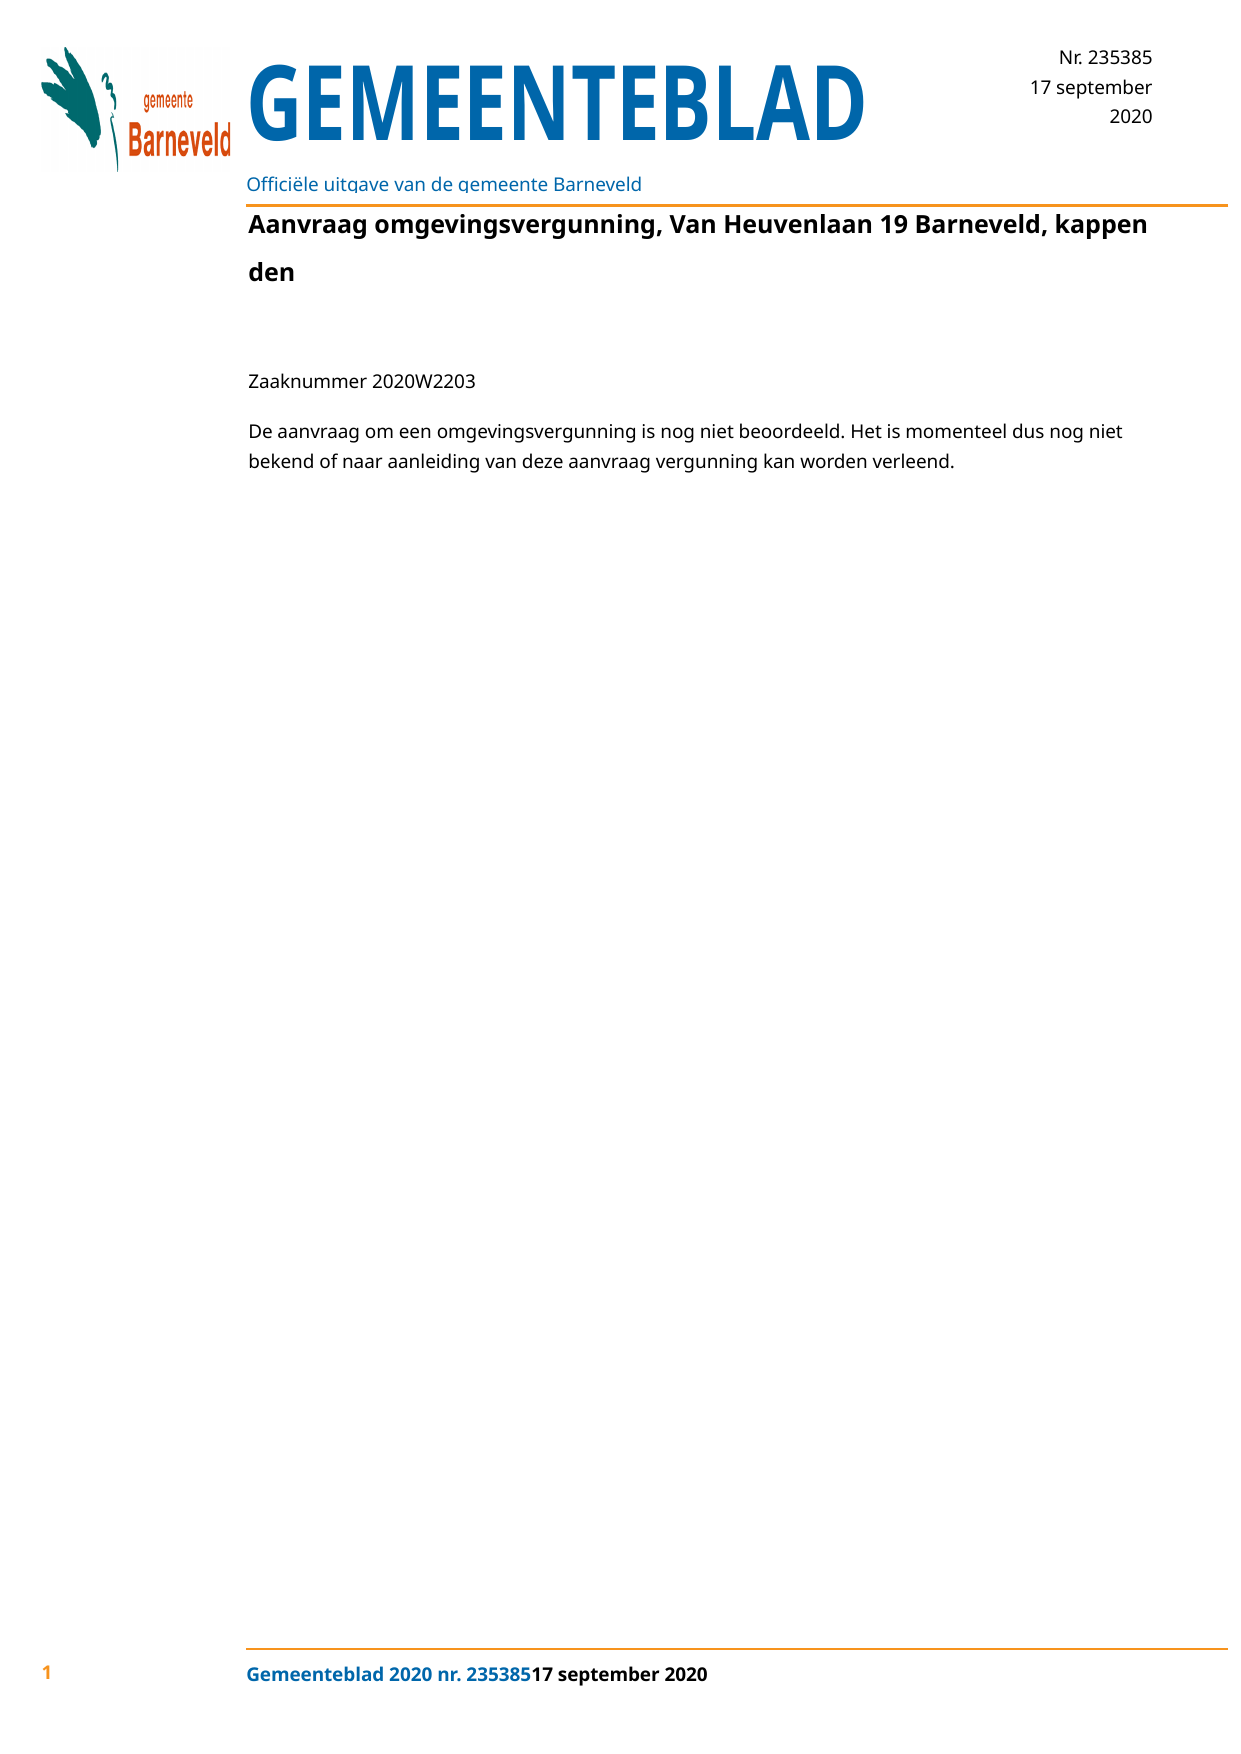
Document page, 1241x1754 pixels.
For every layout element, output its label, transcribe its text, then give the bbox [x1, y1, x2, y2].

text Zaaknummer 2020W2203 [248, 368, 1152, 394]
picture [41, 47, 231, 172]
text Aanvraag omgevingsvergunning, Van Heuvenlaan 19 Barneveld, kappen den [248, 207, 1152, 288]
text De aanvraag om een omgevingsvergunning is nog niet beoordeeld. Het is momenteel dus nog niet bekend of naar aanleiding van deze aanvraag vergunning kan worden verleend. [248, 419, 1152, 474]
